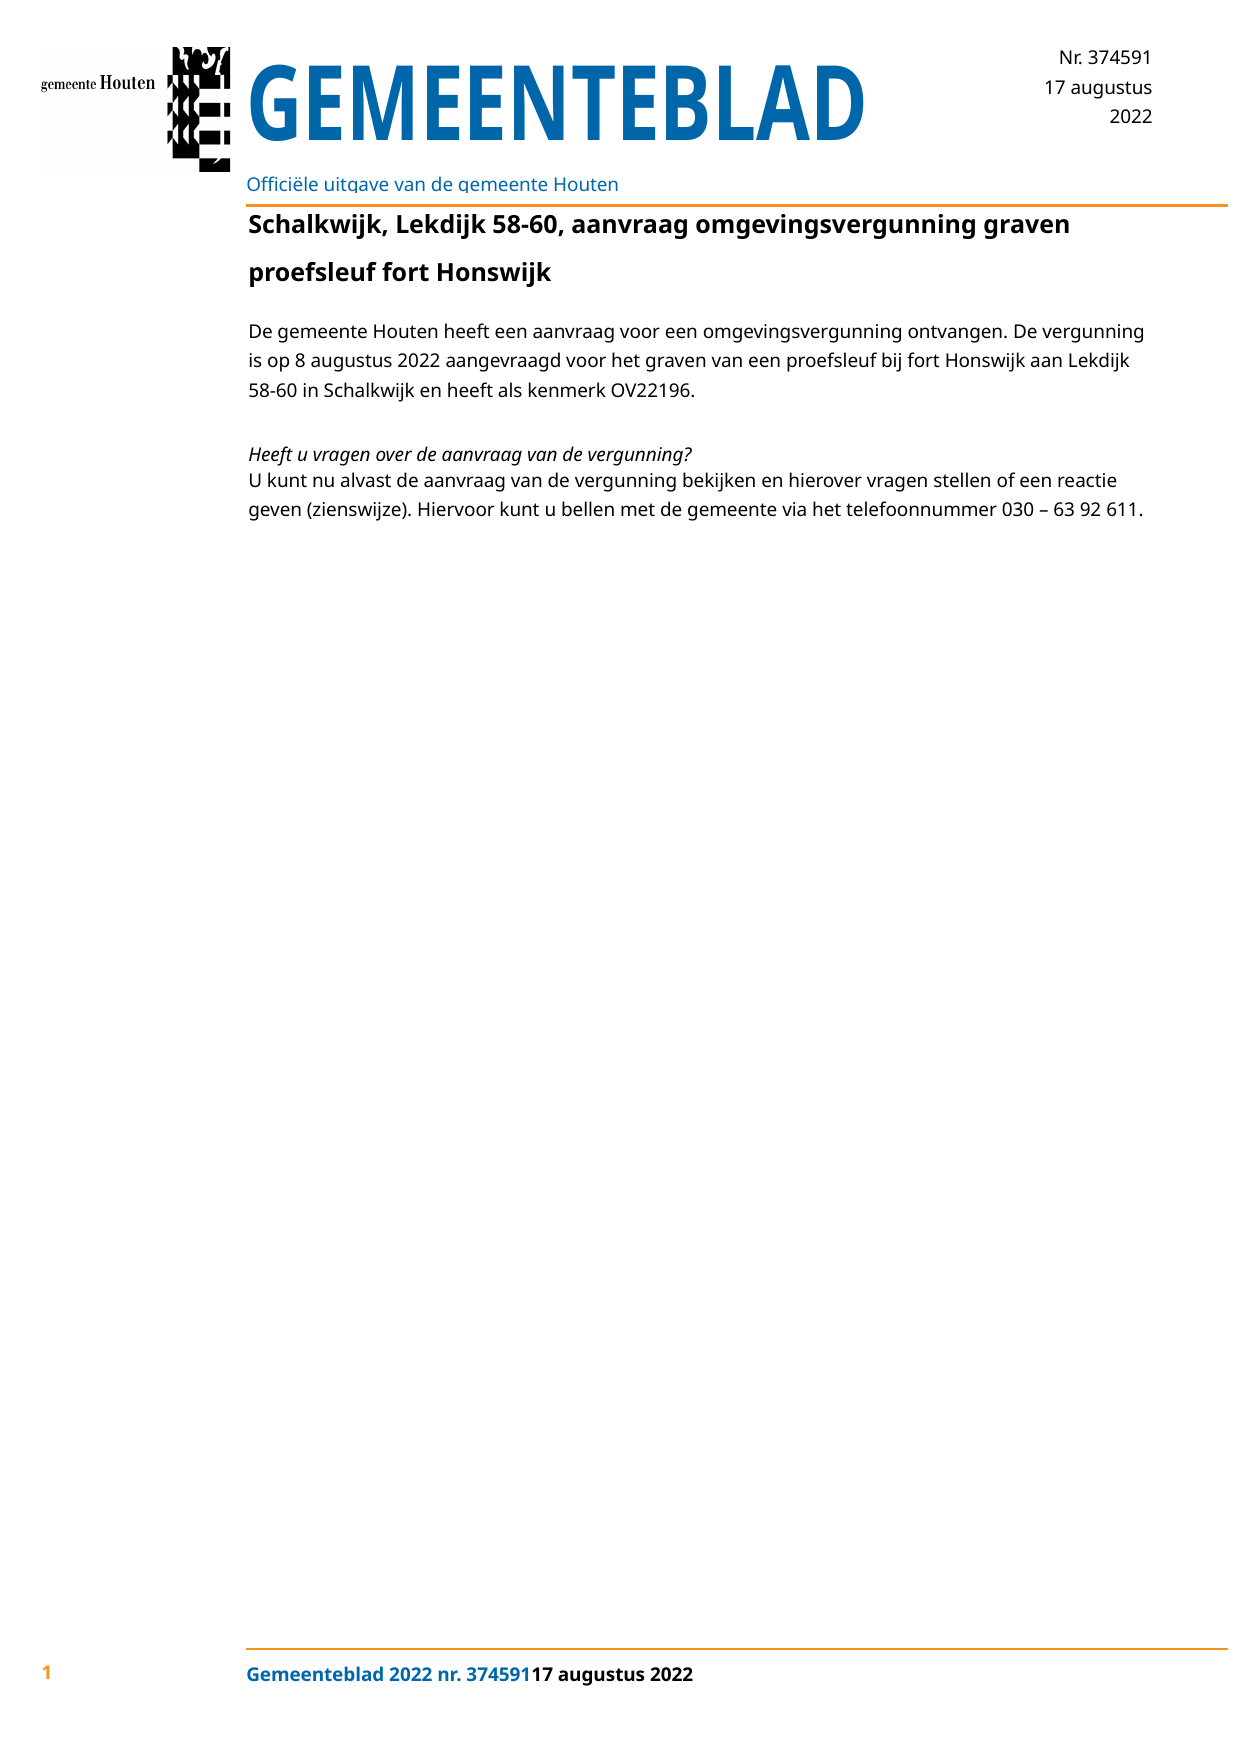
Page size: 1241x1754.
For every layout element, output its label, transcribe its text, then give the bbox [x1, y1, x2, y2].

text De gemeente Houten heeft een aanvraag voor een omgevingsvergunning ontvangen. De vergunning is op 8 augustus 2022 aangevraagd voor het graven van een proefsleuf bij fort Honswijk aan Lekdijk 58-60 in Schalkwijk en heeft als kenmerk OV22196. [248, 318, 1152, 403]
text Heeft u vragen over de aanvraag van de vergunning? [248, 441, 1152, 467]
text Schalkwijk, Lekdijk 58-60, aanvraag omgevingsvergunning graven proefsleuf fort Honswijk [248, 207, 1152, 288]
picture [41, 47, 231, 172]
text U kunt nu alvast de aanvraag van de vergunning bekijken en hierover vragen stellen of een reactie geven (zienswijze). Hiervoor kunt u bellen met de gemeente via het telefoonnummer 030 – 63 92 611. [248, 467, 1152, 522]
